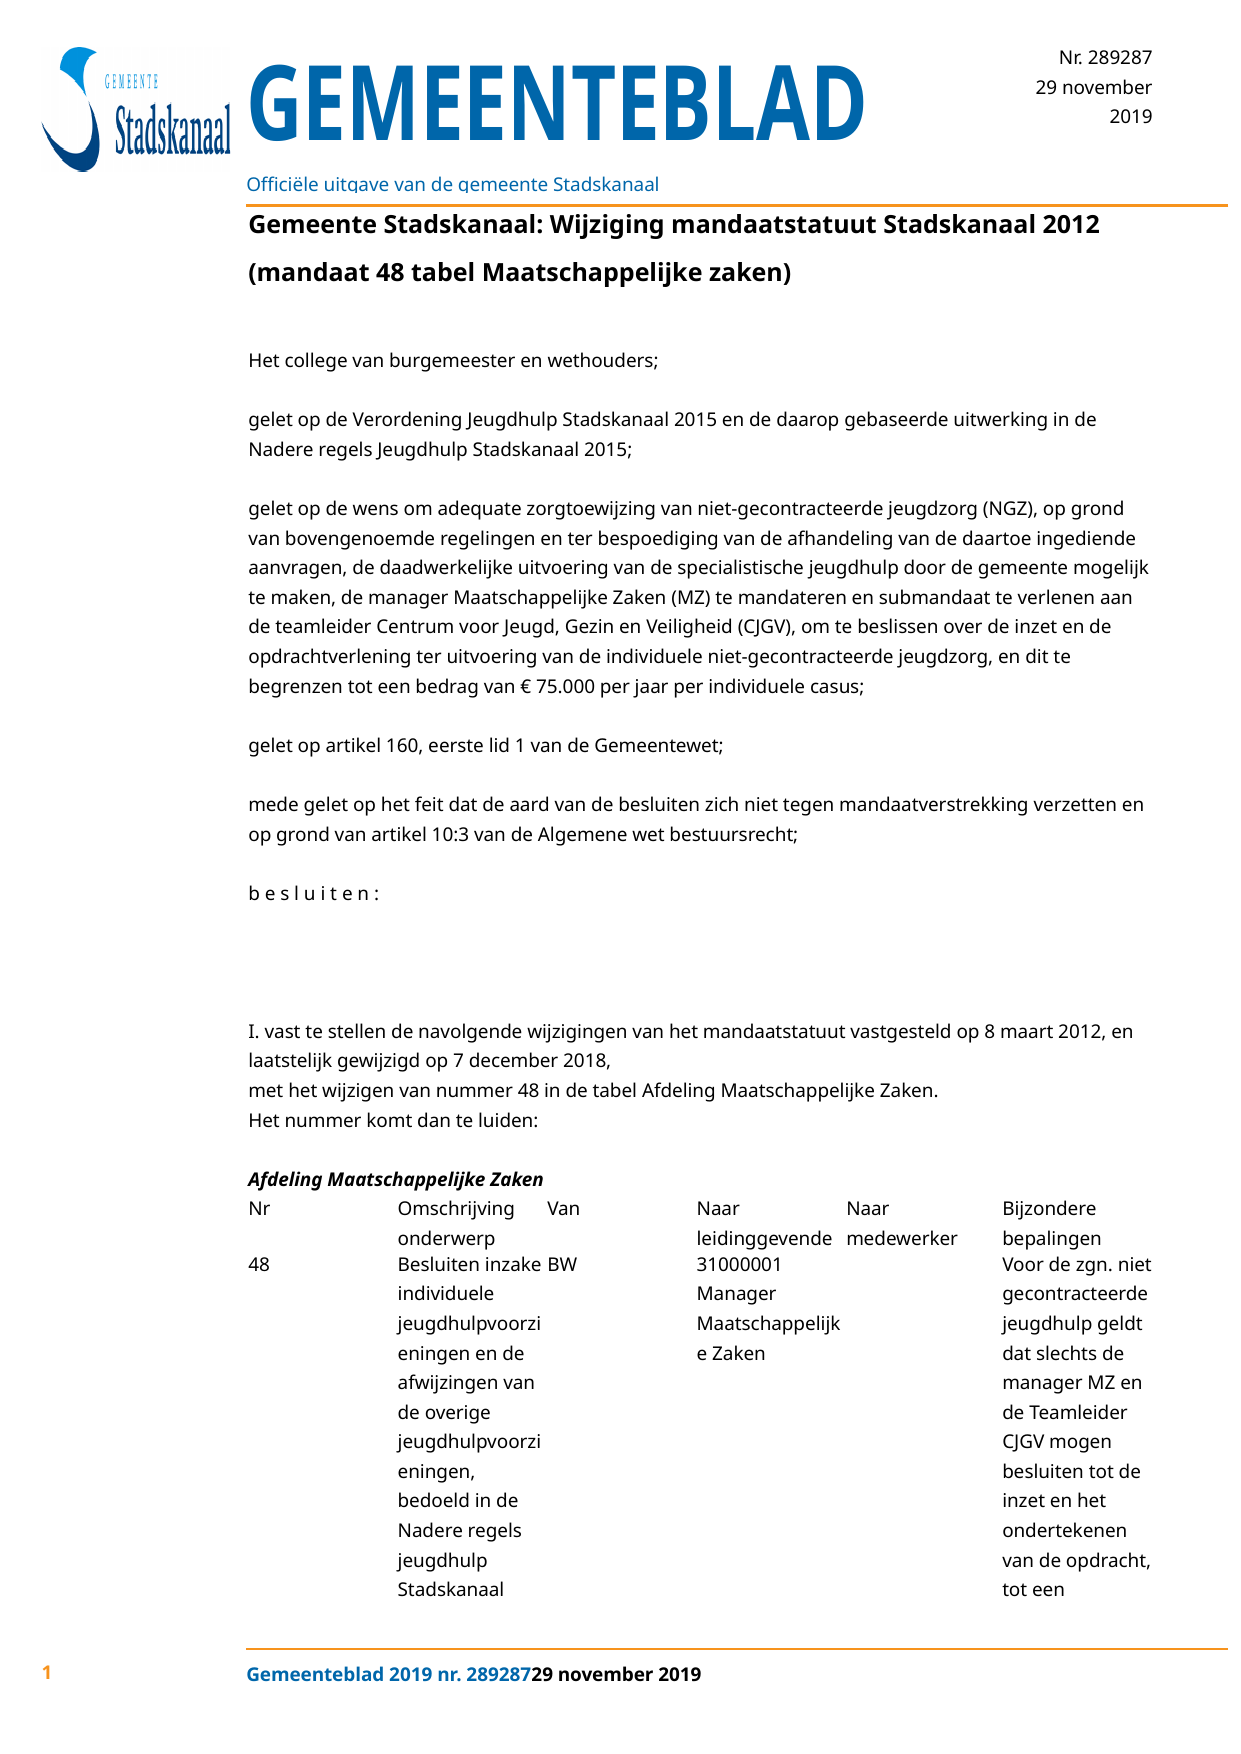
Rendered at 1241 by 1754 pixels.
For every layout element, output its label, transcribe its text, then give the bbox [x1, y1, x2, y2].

text Het college van burgemeester en wethouders; [248, 347, 1152, 373]
table_header Bijzondere bepalingen [1002, 1196, 1152, 1251]
table_cell Besluiten inzake individuele jeugdhulpvoorzieningen en de afwijzingen van de overige jeugdhulpvoorzieningen, bedoeld in de Nadere regels jeugdhulp Stadskanaal [398, 1251, 547, 1602]
table_cell 48 [248, 1251, 397, 1602]
text Afdeling Maatschappelijke Zaken [248, 1166, 1152, 1192]
text Het nummer komt dan te luiden: [248, 1107, 1152, 1132]
picture [41, 47, 231, 172]
table_header Nr [248, 1196, 397, 1251]
table_cell BW [547, 1251, 696, 1602]
text gelet op de Verordening Jeugdhulp Stadskanaal 2015 en de daarop gebaseerde uitwerking in de Nadere regels Jeugdhulp Stadskanaal 2015; [248, 407, 1152, 462]
table_header Naar medewerker [846, 1196, 1002, 1251]
text b e s l u i t e n : [248, 880, 1152, 906]
text gelet op de wens om adequate zorgtoewijzing van niet-gecontracteerde jeugdzorg (NGZ), op grond van bovengenoemde regelingen en ter bespoediging van de afhandeling van de daartoe ingediende aanvragen, de daadwerkelijke uitvoering van de specialistische jeugdhulp door de gemeente mogelijk te maken, de manager Maatschappelijke Zaken (MZ) te mandateren en submandaat te verlenen aan de teamleider Centrum voor Jeugd, Gezin en Veiligheid (CJGV), om te beslissen over de inzet en de opdrachtverlening ter uitvoering van de individuele niet-gecontracteerde jeugdzorg, en dit te begrenzen tot een bedrag van € 75.000 per jaar per individuele casus; [248, 495, 1152, 699]
table_cell Voor de zgn. niet gecontracteerde jeugdhulp geldt dat slechts de manager MZ en de Teamleider CJGV mogen besluiten tot de inzet en het ondertekenen van de opdracht, tot een [1002, 1251, 1152, 1602]
table_header Omschrijving onderwerp [398, 1196, 547, 1251]
text gelet op artikel 160, eerste lid 1 van de Gemeentewet; [248, 732, 1152, 758]
text met het wijzigen van nummer 48 in de tabel Afdeling Maatschappelijke Zaken. [248, 1077, 1152, 1103]
table_header Van [547, 1196, 696, 1251]
text Gemeente Stadskanaal: Wijziging mandaatstatuut Stadskanaal 2012 (mandaat 48 tabel Maatschappelijke zaken) [248, 207, 1152, 288]
table_cell 31000001 Manager Maatschappelijke Zaken [696, 1251, 846, 1602]
text I. vast te stellen de navolgende wijzigingen van het mandaatstatuut vastgesteld op 8 maart 2012, en laatstelijk gewijzigd op 7 december 2018, [248, 1018, 1152, 1073]
text mede gelet op het feit dat de aard van de besluiten zich niet tegen mandaatverstrekking verzetten en op grond van artikel 10:3 van de Algemene wet bestuursrecht; [248, 791, 1152, 847]
table_header Naar leidinggevende [696, 1196, 846, 1251]
table_cell [846, 1251, 1002, 1602]
